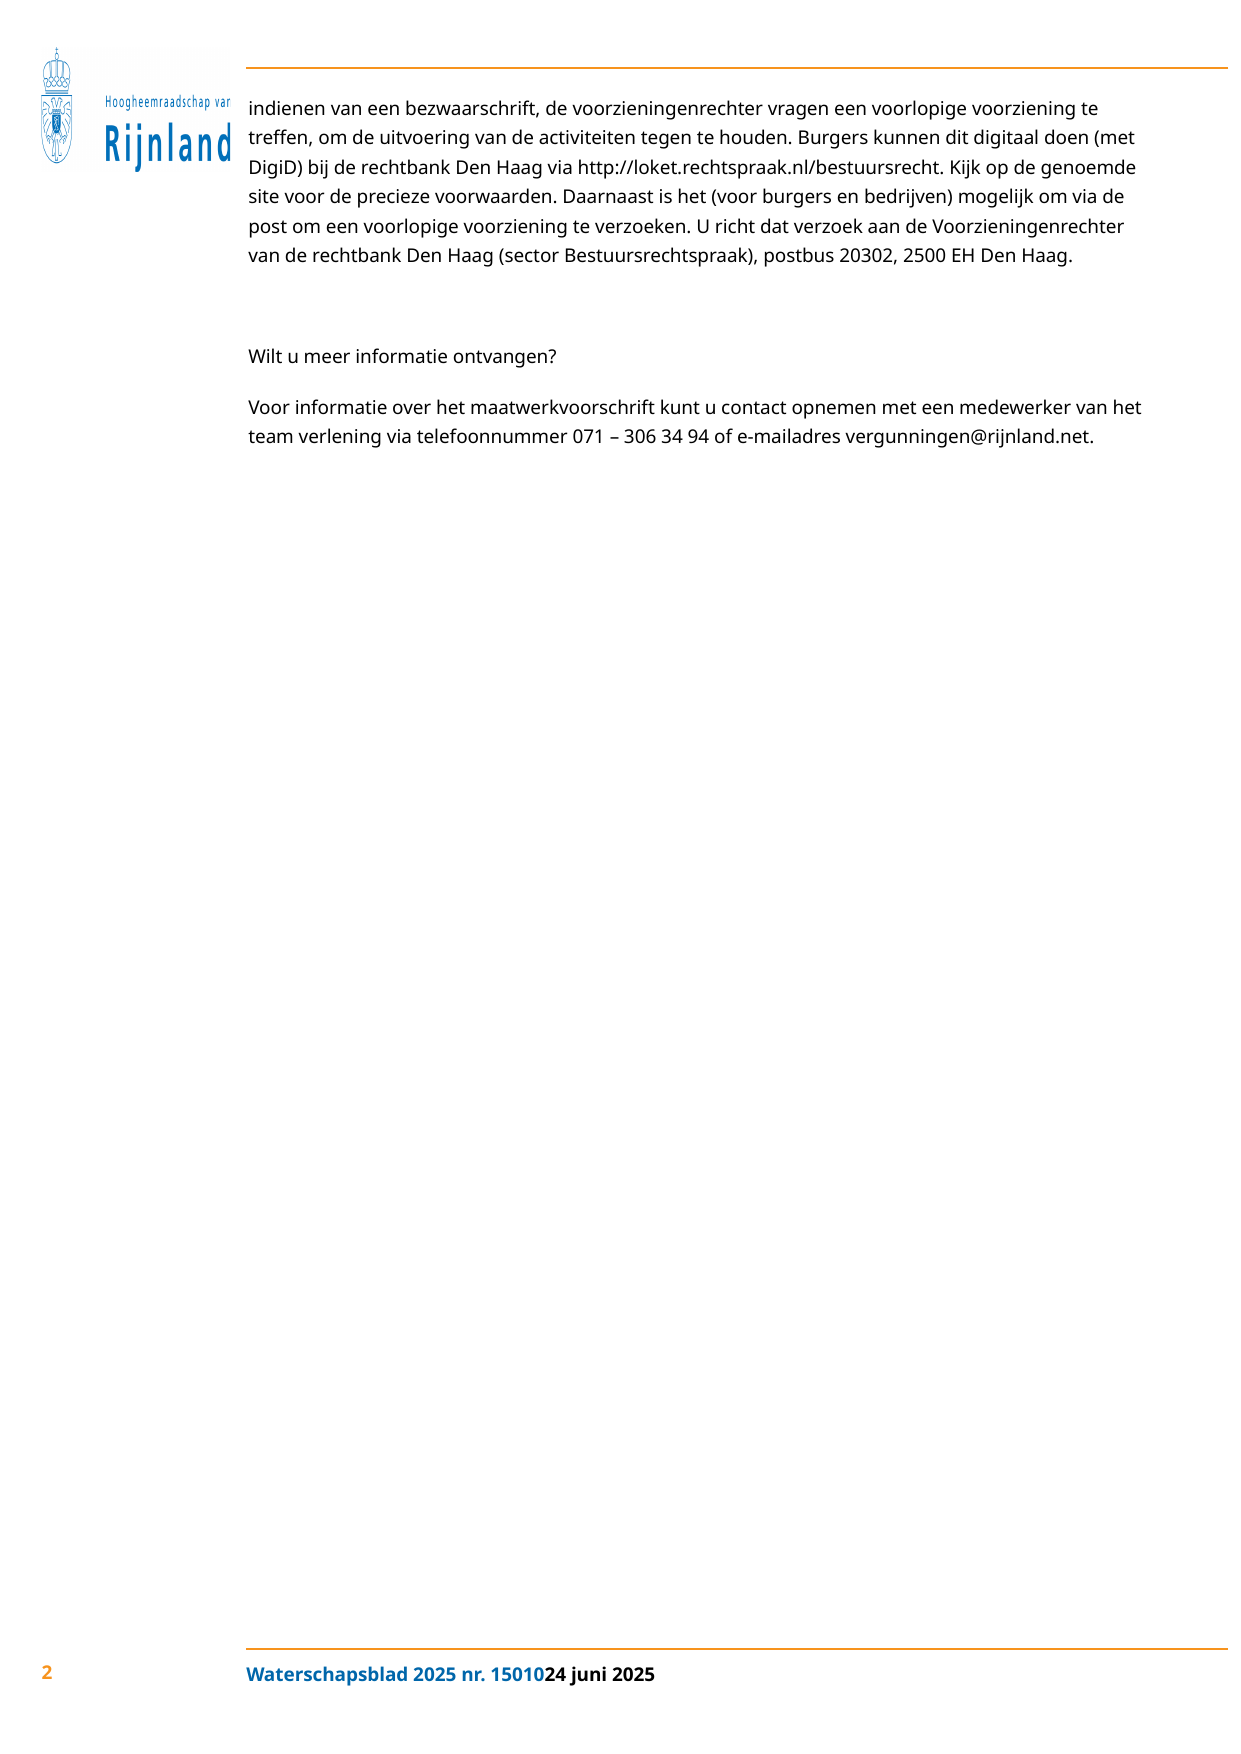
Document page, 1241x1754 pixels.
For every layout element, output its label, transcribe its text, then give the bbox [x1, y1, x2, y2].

picture [41, 47, 231, 172]
text Wilt u meer informatie ontvangen? [248, 343, 1152, 369]
text indienen van een bezwaarschrift, de voorzieningenrechter vragen een voorlopige voorziening te treffen, om de uitvoering van de activiteiten tegen te houden. Burgers kunnen dit digitaal doen (met DigiD) bij de rechtbank Den Haag via http://loket.rechtspraak.nl/bestuursrecht. Kijk op de genoemde site voor de precieze voorwaarden. Daarnaast is het (voor burgers en bedrijven) mogelijk om via de post om een voorlopige voorziening te verzoeken. U richt dat verzoek aan de Voorzieningenrechter van de rechtbank Den Haag (sector Bestuursrechtspraak), postbus 20302, 2500 EH Den Haag. [248, 95, 1152, 268]
text Voor informatie over het maatwerkvoorschrift kunt u contact opnemen met een medewerker van het team verlening via telefoonnummer 071 – 306 34 94 of e-mailadres vergunningen@rijnland.net. [248, 394, 1152, 449]
